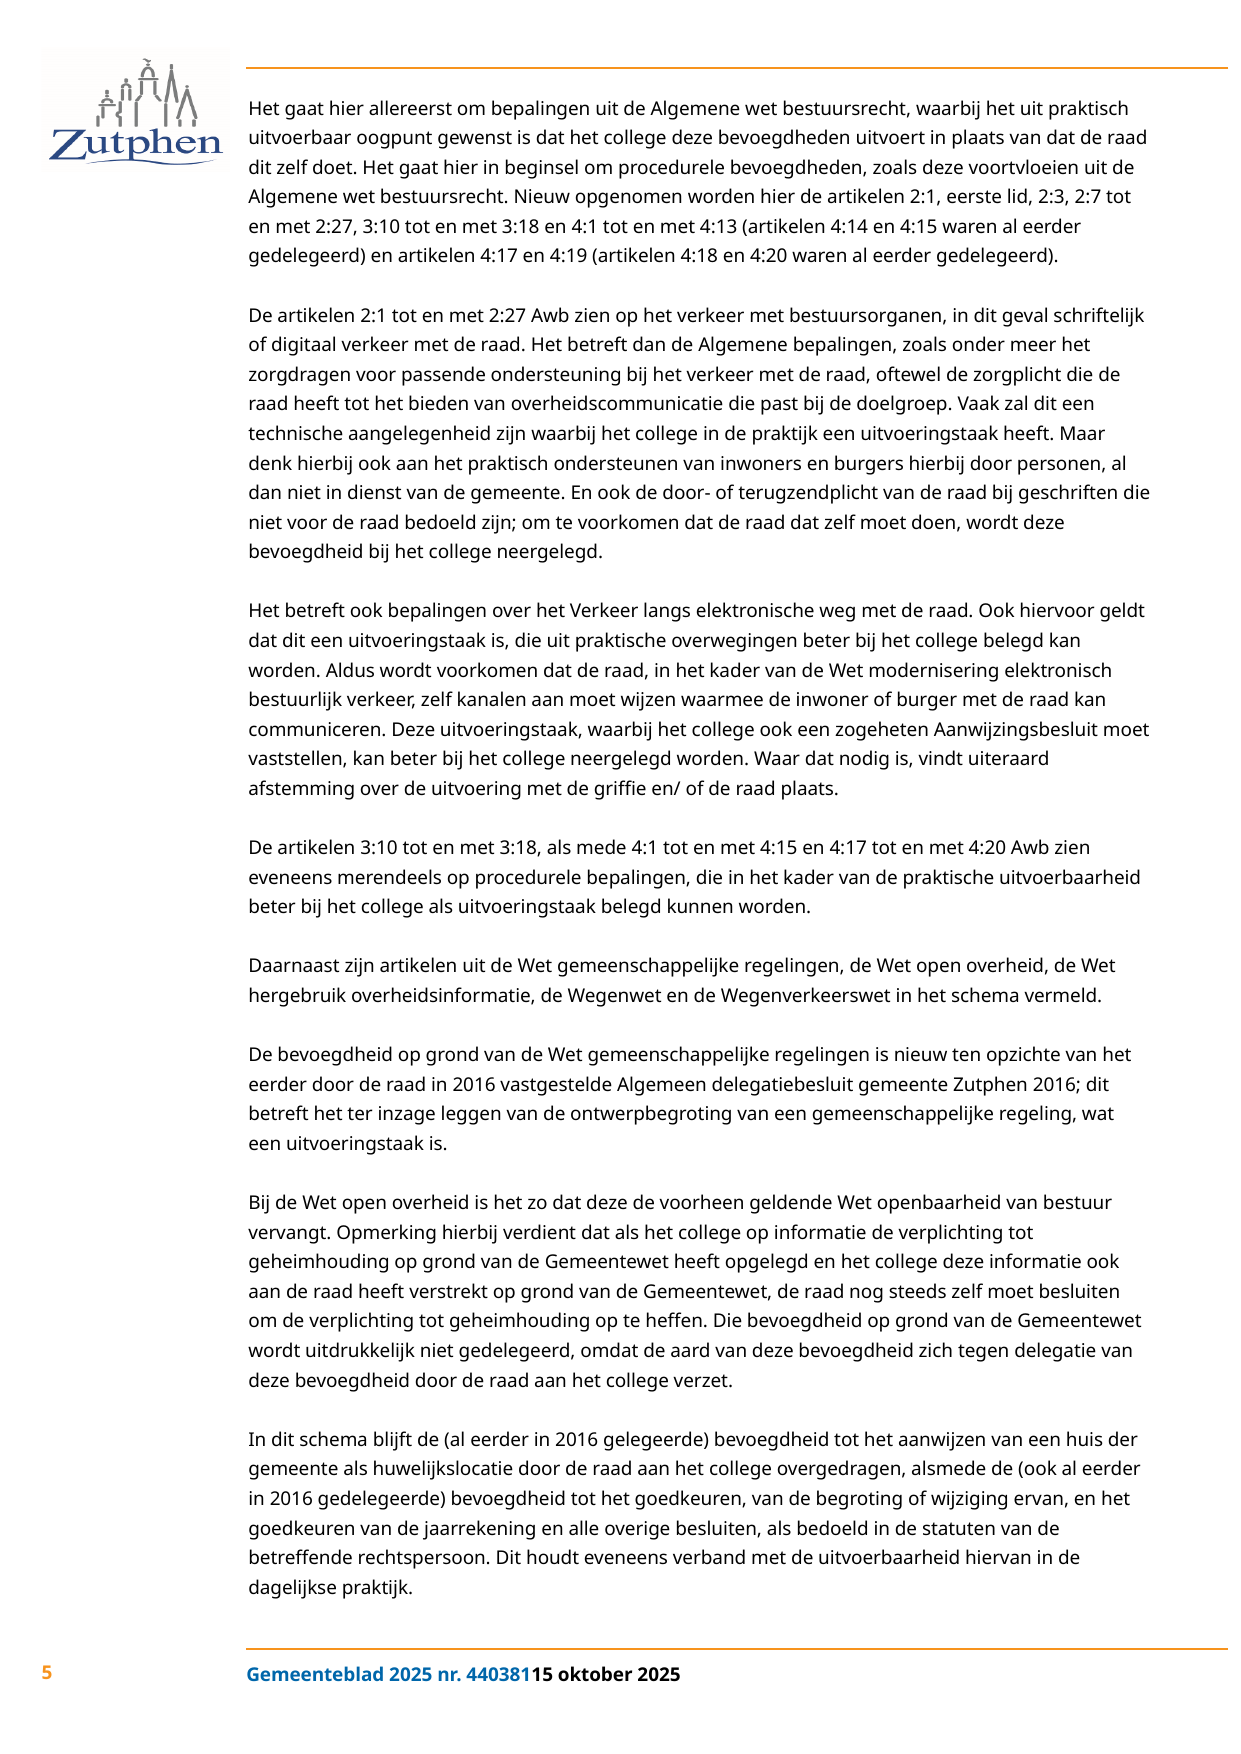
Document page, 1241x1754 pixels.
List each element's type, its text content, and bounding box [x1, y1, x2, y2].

text Daarnaast zijn artikelen uit de Wet gemeenschappelijke regelingen, de Wet open overheid, de Wet hergebruik overheidsinformatie, de Wegenwet en de Wegenverkeerswet in het schema vermeld. [248, 953, 1152, 1008]
text In dit schema blijft de (al eerder in 2016 gelegeerde) bevoegdheid tot het aanwijzen van een huis der gemeente als huwelijkslocatie door de raad aan het college overgedragen, alsmede de (ook al eerder in 2016 gedelegeerde) bevoegdheid tot het goedkeuren, van de begroting of wijziging ervan, en het goedkeuren van de jaarrekening en alle overige besluiten, als bedoeld in de statuten van de betreffende rechtspersoon. Dit houdt eveneens verband met de uitvoerbaarheid hiervan in de dagelijkse praktijk. [248, 1426, 1152, 1600]
text De artikelen 3:10 tot en met 3:18, als mede 4:1 tot en met 4:15 en 4:17 tot en met 4:20 Awb zien eveneens merendeels op procedurele bepalingen, die in het kader van de praktische uitvoerbaarheid beter bij het college als uitvoeringstaak belegd kunnen worden. [248, 834, 1152, 919]
picture [41, 47, 231, 172]
text De bevoegdheid op grond van de Wet gemeenschappelijke regelingen is nieuw ten opzichte van het eerder door de raad in 2016 vastgestelde Algemeen delegatiebesluit gemeente Zutphen 2016; dit betreft het ter inzage leggen van de ontwerpbegroting van een gemeenschappelijke regeling, wat een uitvoeringstaak is. [248, 1041, 1152, 1156]
text Het gaat hier allereerst om bepalingen uit de Algemene wet bestuursrecht, waarbij het uit praktisch uitvoerbaar oogpunt gewenst is dat het college deze bevoegdheden uitvoert in plaats van dat de raad dit zelf doet. Het gaat hier in beginsel om procedurele bevoegdheden, zoals deze voortvloeien uit de Algemene wet bestuursrecht. Nieuw opgenomen worden hier de artikelen 2:1, eerste lid, 2:3, 2:7 tot en met 2:27, 3:10 tot en met 3:18 en 4:1 tot en met 4:13 (artikelen 4:14 en 4:15 waren al eerder gedelegeerd) en artikelen 4:17 en 4:19 (artikelen 4:18 en 4:20 waren al eerder gedelegeerd). [248, 95, 1152, 268]
text Bij de Wet open overheid is het zo dat deze de voorheen geldende Wet openbaarheid van bestuur vervangt. Opmerking hierbij verdient dat als het college op informatie de verplichting tot geheimhouding op grond van de Gemeentewet heeft opgelegd en het college deze informatie ook aan de raad heeft verstrekt op grond van de Gemeentewet, de raad nog steeds zelf moet besluiten om de verplichting tot geheimhouding op te heffen. Die bevoegdheid op grond van de Gemeentewet wordt uitdrukkelijk niet gedelegeerd, omdat de aard van deze bevoegdheid zich tegen delegatie van deze bevoegdheid door de raad aan het college verzet. [248, 1189, 1152, 1393]
text De artikelen 2:1 tot en met 2:27 Awb zien op het verkeer met bestuursorganen, in dit geval schriftelijk of digitaal verkeer met de raad. Het betreft dan de Algemene bepalingen, zoals onder meer het zorgdragen voor passende ondersteuning bij het verkeer met de raad, oftewel de zorgplicht die de raad heeft tot het bieden van overheidscommunicatie die past bij de doelgroep. Vaak zal dit een technische aangelegenheid zijn waarbij het college in de praktijk een uitvoeringstaak heeft. Maar denk hierbij ook aan het praktisch ondersteunen van inwoners en burgers hierbij door personen, al dan niet in dienst van de gemeente. En ook de door- of terugzendplicht van de raad bij geschriften die niet voor de raad bedoeld zijn; om te voorkomen dat de raad dat zelf moet doen, wordt deze bevoegdheid bij het college neergelegd. [248, 302, 1152, 564]
text Het betreft ook bepalingen over het Verkeer langs elektronische weg met de raad. Ook hiervoor geldt dat dit een uitvoeringstaak is, die uit praktische overwegingen beter bij het college belegd kan worden. Aldus wordt voorkomen dat de raad, in het kader van de Wet modernisering elektronisch bestuurlijk verkeer, zelf kanalen aan moet wijzen waarmee de inwoner of burger met de raad kan communiceren. Deze uitvoeringstaak, waarbij het college ook een zogeheten Aanwijzingsbesluit moet vaststellen, kan beter bij het college neergelegd worden. Waar dat nodig is, vindt uiteraard afstemming over de uitvoering met de griffie en/ of de raad plaats. [248, 598, 1152, 801]
